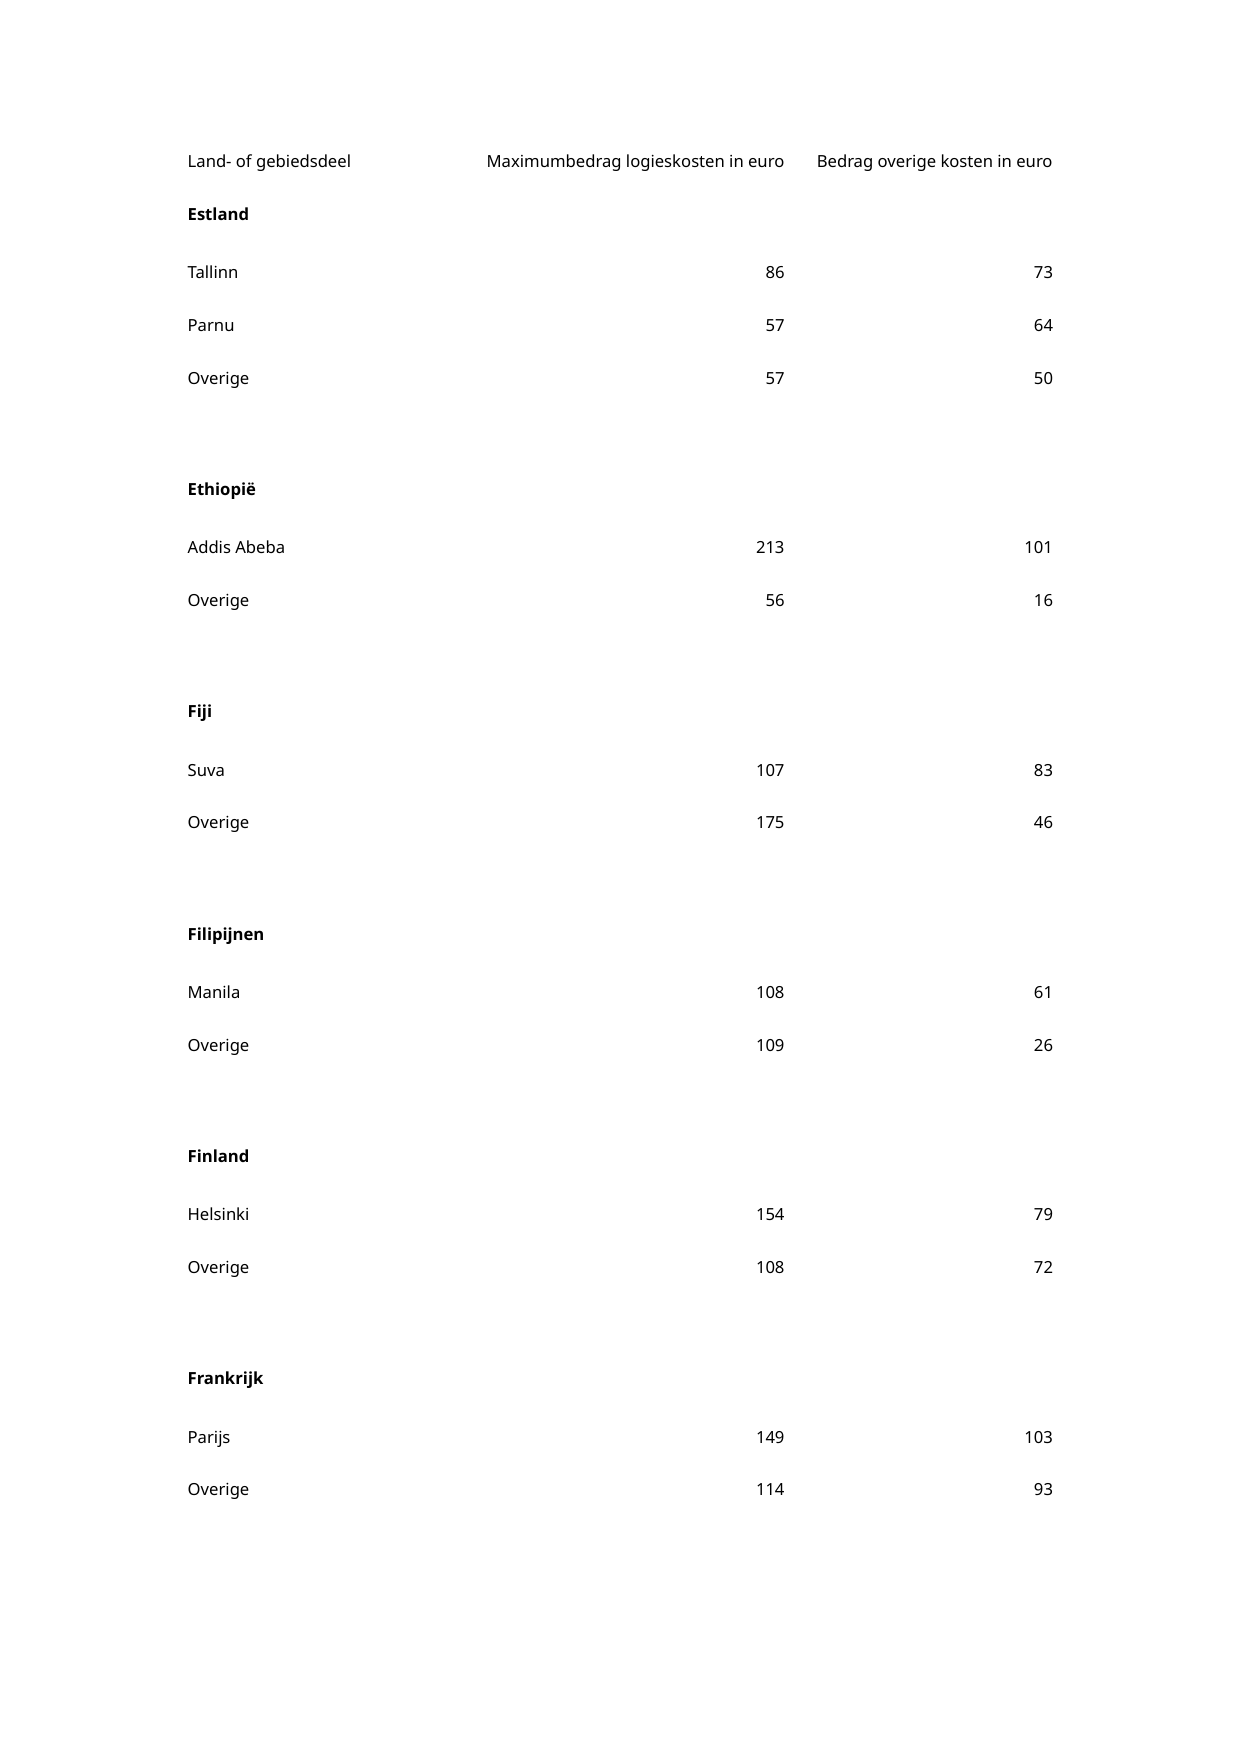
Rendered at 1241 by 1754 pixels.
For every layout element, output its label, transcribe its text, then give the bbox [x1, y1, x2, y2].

table_cell [464, 1367, 784, 1425]
table_cell 57 [464, 367, 784, 419]
table_cell Fiji [188, 700, 464, 758]
table_cell 50 [784, 367, 1053, 419]
table_header Land- of gebiedsdeel [188, 150, 464, 203]
table_cell [464, 203, 784, 261]
table_cell [784, 419, 1053, 478]
table_cell 83 [784, 759, 1053, 811]
table_cell Filipijnen [188, 922, 464, 981]
table_cell Finland [188, 1145, 464, 1203]
table_cell 213 [464, 536, 784, 589]
table_cell [784, 1145, 1053, 1203]
table_cell [784, 203, 1053, 261]
table_cell [784, 922, 1053, 981]
table_cell 109 [464, 1034, 784, 1086]
table_cell 107 [464, 759, 784, 811]
table_cell [784, 478, 1053, 536]
table_cell [464, 700, 784, 758]
table_cell [188, 419, 464, 478]
table_cell [464, 478, 784, 536]
table_cell 46 [784, 811, 1053, 864]
table_cell 16 [784, 589, 1053, 642]
table_cell [464, 1531, 784, 1589]
table_cell [784, 1531, 1053, 1589]
table_cell 61 [784, 981, 1053, 1033]
table_cell Parijs [188, 1425, 464, 1478]
table_cell 154 [464, 1203, 784, 1256]
table_cell 64 [784, 314, 1053, 367]
table_cell 73 [784, 261, 1053, 314]
table_cell [464, 1145, 784, 1203]
table_cell Overige [188, 1256, 464, 1308]
table_cell [784, 1086, 1053, 1144]
table_cell 86 [464, 261, 784, 314]
table_cell Tallinn [188, 261, 464, 314]
table_cell Overige [188, 811, 464, 864]
table_cell [464, 1086, 784, 1144]
table_cell Manila [188, 981, 464, 1033]
table_cell Estland [188, 203, 464, 261]
table_cell Addis Abeba [188, 536, 464, 589]
table_cell [188, 1086, 464, 1144]
table_cell 26 [784, 1034, 1053, 1086]
table_cell [464, 419, 784, 478]
table_cell 57 [464, 314, 784, 367]
table_cell 103 [784, 1425, 1053, 1478]
table_cell [464, 864, 784, 922]
table_cell Overige [188, 367, 464, 419]
table_cell [188, 642, 464, 700]
table_cell Ethiopië [188, 478, 464, 536]
table_header Maximumbedrag logieskosten in euro [464, 150, 784, 203]
table_cell [188, 1531, 464, 1589]
table_cell 108 [464, 1256, 784, 1308]
table_cell Overige [188, 1478, 464, 1531]
table_cell 108 [464, 981, 784, 1033]
table_cell 114 [464, 1478, 784, 1531]
table_cell [188, 1309, 464, 1367]
table_cell Overige [188, 1034, 464, 1086]
table_cell 72 [784, 1256, 1053, 1308]
table_cell [188, 864, 464, 922]
table_cell 175 [464, 811, 784, 864]
table_cell 149 [464, 1425, 784, 1478]
table_cell Parnu [188, 314, 464, 367]
table_cell [784, 1367, 1053, 1425]
table_cell Overige [188, 589, 464, 642]
table_cell 101 [784, 536, 1053, 589]
table_cell [784, 642, 1053, 700]
table_cell Frankrijk [188, 1367, 464, 1425]
table_cell [784, 1309, 1053, 1367]
table_cell [784, 700, 1053, 758]
table_cell [784, 864, 1053, 922]
table_cell 93 [784, 1478, 1053, 1531]
table_cell [464, 922, 784, 981]
table_cell 56 [464, 589, 784, 642]
table_cell Helsinki [188, 1203, 464, 1256]
table_cell [464, 1309, 784, 1367]
table_header Bedrag overige kosten in euro [784, 150, 1053, 203]
table_cell 79 [784, 1203, 1053, 1256]
table_cell [464, 642, 784, 700]
table_cell Suva [188, 759, 464, 811]
